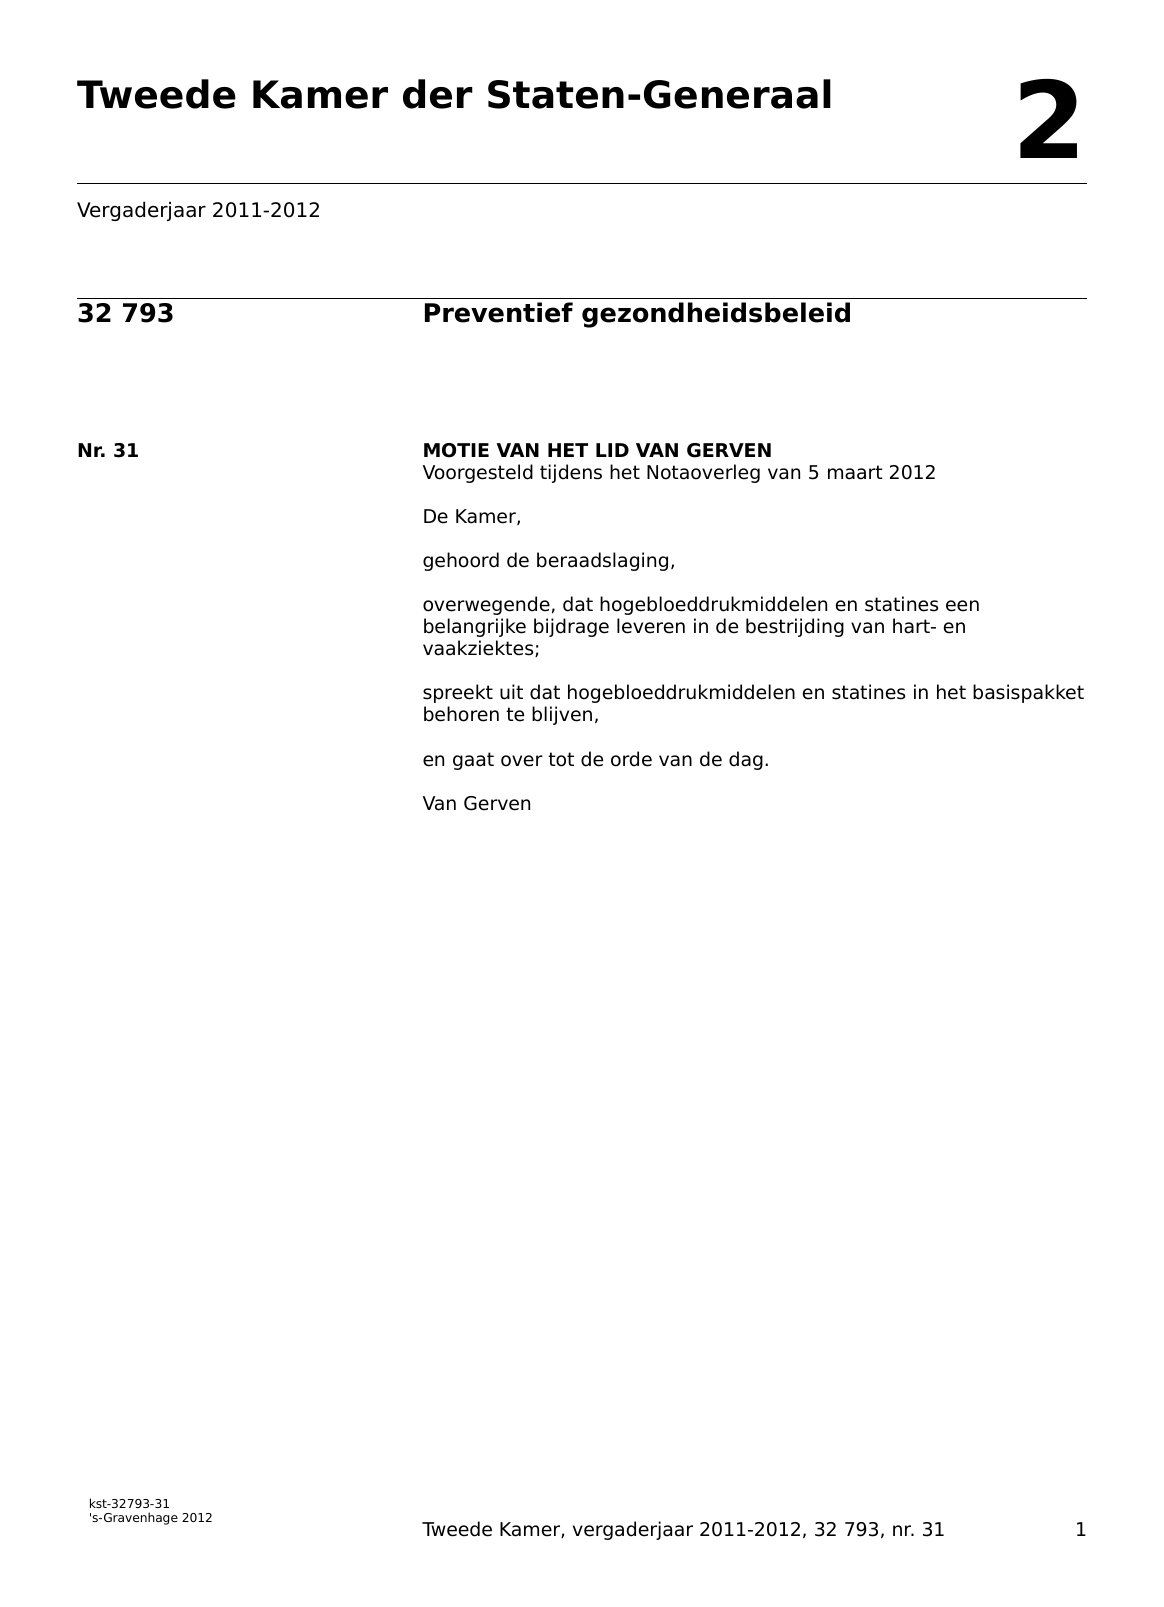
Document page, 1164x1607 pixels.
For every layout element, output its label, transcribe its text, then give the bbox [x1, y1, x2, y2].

text 's-Gravenhage 2012 [88, 1511, 323, 1525]
text De Kamer, [422, 506, 1087, 528]
text spreekt uit dat hogebloeddrukmiddelen en statines in het basispakket behoren te blijven, [422, 682, 1087, 726]
text Voorgesteld tijdens het Notaoverleg van 5 maart 2012 [422, 462, 1087, 484]
text en gaat over tot de orde van de dag. [422, 748, 1087, 770]
table_header Tweede Kamer der Staten-Generaal [77, 59, 886, 183]
text overwegende, dat hogebloeddrukmiddelen en statines een belangrijke bijdrage leveren in de bestrijding van hart- en vaakziektes; [422, 594, 1087, 660]
text Van Gerven [422, 793, 1087, 814]
table_cell Vergaderjaar 2011-2012 [77, 184, 1087, 298]
subtitle Nr. 31 MOTIE VAN HET LID VAN GERVEN [77, 440, 1087, 462]
text gehoord de beraadslaging, [422, 550, 1087, 572]
table_header 2 [886, 59, 1087, 183]
subtitle 32 793 Preventief gezondheidsbeleid [77, 299, 1087, 329]
text kst-32793-31 [88, 1497, 323, 1511]
